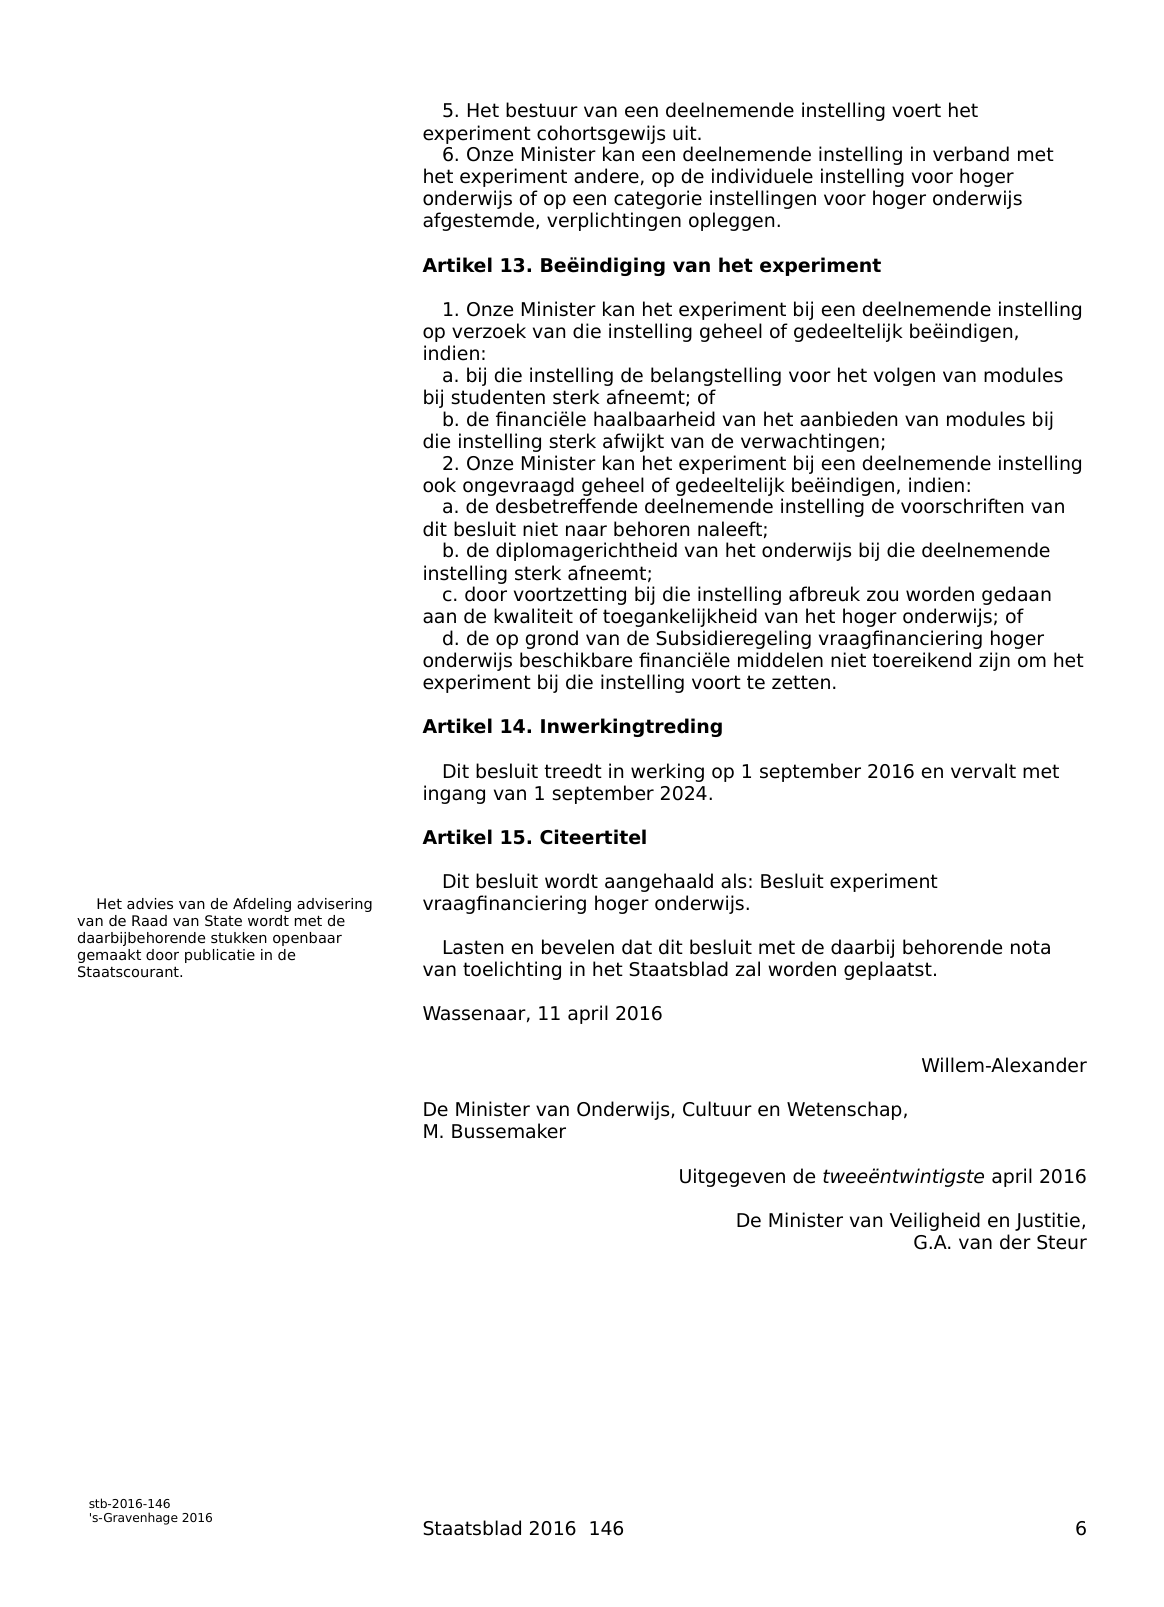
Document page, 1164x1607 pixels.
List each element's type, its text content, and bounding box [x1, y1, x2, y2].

text Lasten en bevelen dat dit besluit met de daarbij behorende nota van toelichting in het Staatsblad zal worden geplaatst. [422, 937, 1087, 981]
text De Minister van Onderwijs, Cultuur en Wetenschap, M. Bussemaker [422, 1099, 1087, 1143]
text 1. Onze Minister kan het experiment bij een deelnemende instelling op verzoek van die instelling geheel of gedeeltelijk beëindigen, indien: [422, 299, 1087, 364]
subtitle Artikel 14. Inwerkingtreding [422, 716, 1087, 738]
text Uitgegeven de tweeëntwintigste april 2016 [422, 1166, 1087, 1187]
subtitle Artikel 13. Beëindiging van het experiment [422, 254, 1087, 276]
subtitle Artikel 15. Citeertitel [422, 827, 1087, 849]
text Wassenaar, 11 april 2016 [422, 1003, 1087, 1025]
text De Minister van Veiligheid en Justitie, G.A. van der Steur [422, 1210, 1087, 1254]
text Dit besluit wordt aangehaald als: Besluit experiment vraagfinanciering hoger onderwijs. [422, 871, 1087, 915]
text b. de diplomagerichtheid van het onderwijs bij die deelnemende instelling sterk afneemt; [422, 540, 1087, 584]
text 6. Onze Minister kan een deelnemende instelling in verband met het experiment andere, op de individuele instelling voor hoger onderwijs of op een categorie instellingen voor hoger onderwijs afgestemde, verplichtingen opleggen. [422, 144, 1087, 232]
text stb-2016-146 [88, 1497, 323, 1511]
text 2. Onze Minister kan het experiment bij een deelnemende instelling ook ongevraagd geheel of gedeeltelijk beëindigen, indien: [422, 452, 1087, 496]
text c. door voortzetting bij die instelling afbreuk zou worden gedaan aan de kwaliteit of toegankelijkheid van het hoger onderwijs; of [422, 584, 1087, 628]
text 's-Gravenhage 2016 [88, 1511, 323, 1525]
text a. de desbetreffende deelnemende instelling de voorschriften van dit besluit niet naar behoren naleeft; [422, 496, 1087, 540]
text Dit besluit treedt in werking op 1 september 2016 en vervalt met ingang van 1 september 2024. [422, 761, 1087, 804]
text d. de op grond van de Subsidieregeling vraagfinanciering hoger onderwijs beschikbare financiële middelen niet toereikend zijn om het experiment bij die instelling voort te zetten. [422, 628, 1087, 694]
text a. bij die instelling de belangstelling voor het volgen van modules bij studenten sterk afneemt; of [422, 364, 1087, 408]
text Willem-Alexander [422, 1055, 1087, 1077]
text Het advies van de Afdeling advisering van de Raad van State wordt met de daarbijbehorende stukken openbaar gemaakt door publicatie in de Staatscourant. [77, 896, 396, 981]
text b. de financiële haalbaarheid van het aanbieden van modules bij die instelling sterk afwijkt van de verwachtingen; [422, 408, 1087, 452]
text 5. Het bestuur van een deelnemende instelling voert het experiment cohortsgewijs uit. [422, 100, 1087, 144]
